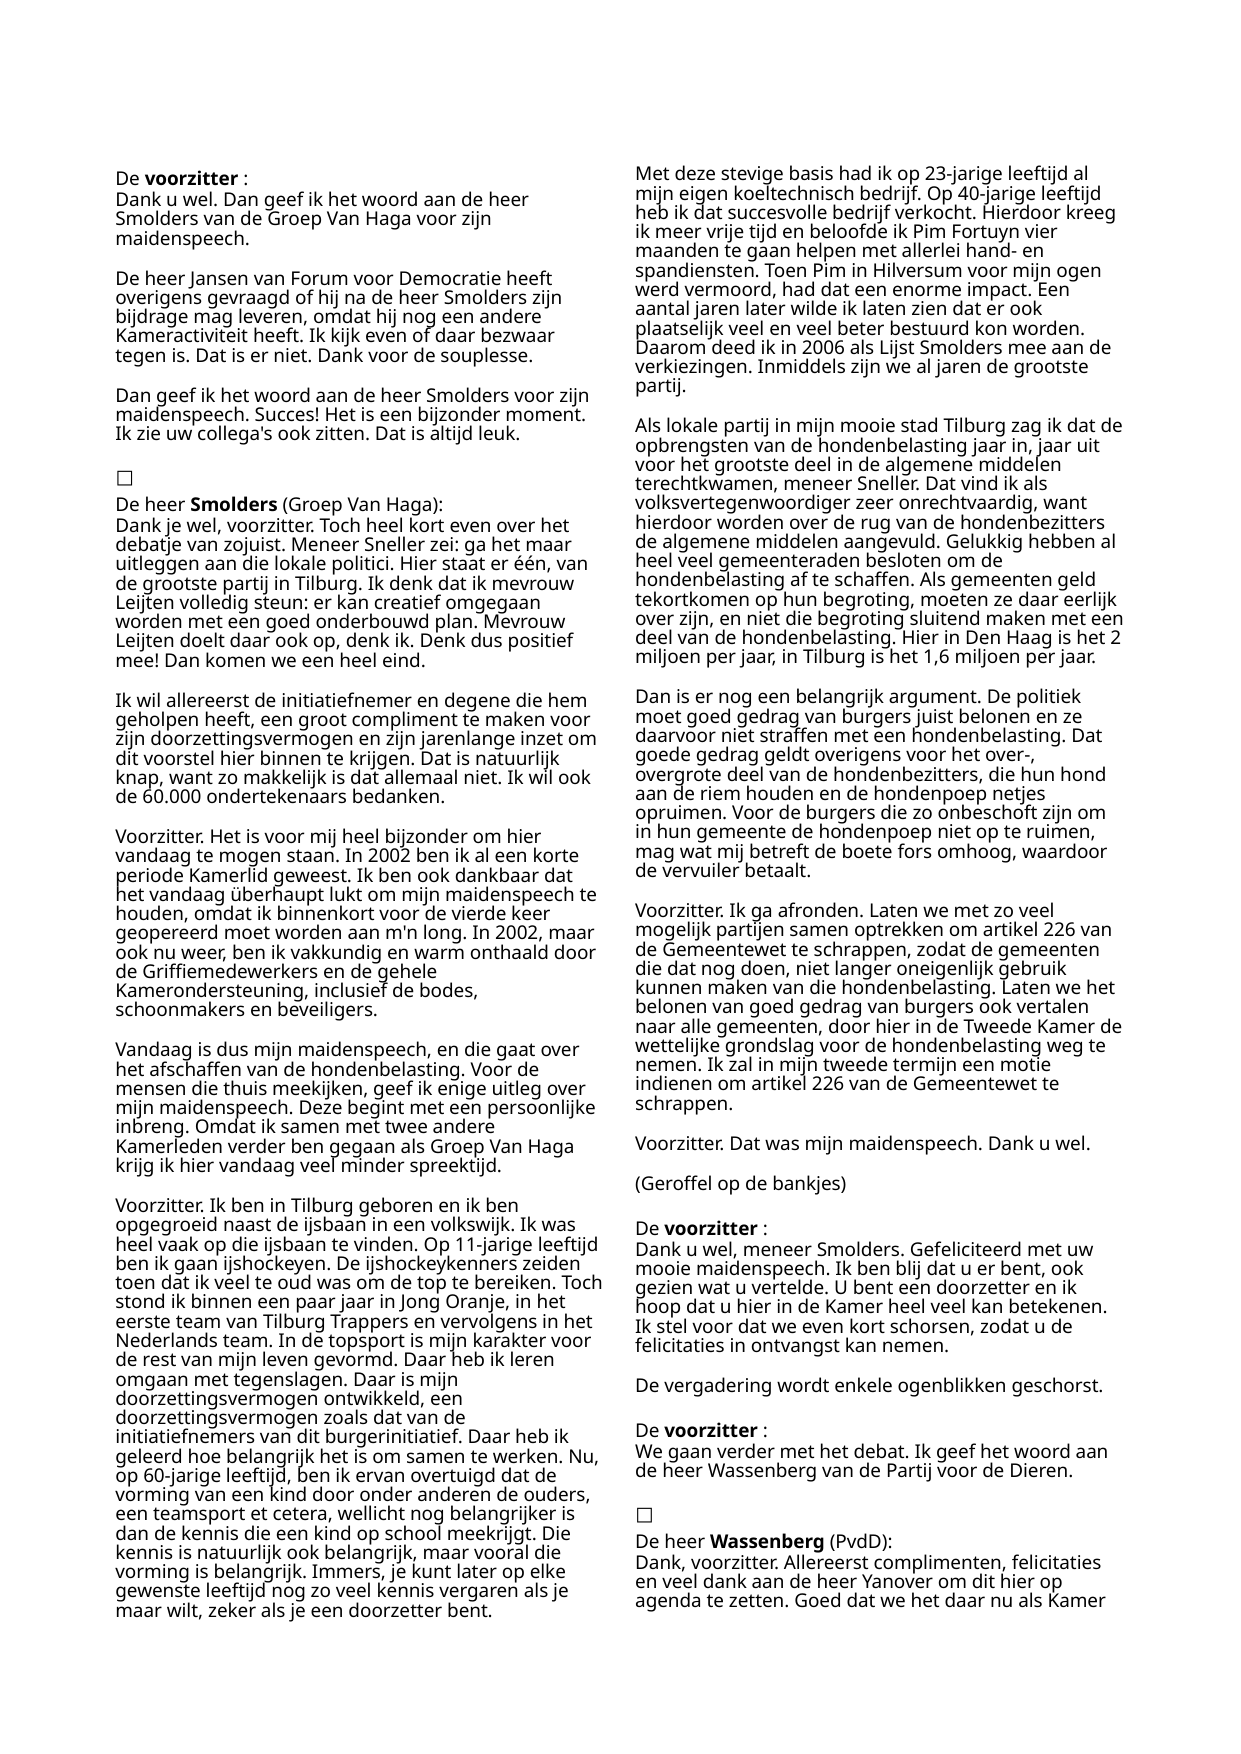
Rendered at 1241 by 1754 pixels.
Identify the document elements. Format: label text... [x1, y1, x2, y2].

text Vandaag is dus mijn maidenspeech, en die gaat over het afschaffen van de hondenbelasting. Voor de mensen die thuis meekijken, geef ik enige uitleg over mijn maidenspeech. Deze begint met een persoonlijke inbreng. Omdat ik samen met twee andere Kamerleden verder ben gegaan als Groep Van Haga krijg ik hier vandaag veel minder spreektijd. [115, 1041, 605, 1176]
text Dan is er nog een belangrijk argument. De politiek moet goed gedrag van burgers juist belonen en ze daarvoor niet straffen met een hondenbelasting. Dat goede gedrag geldt overigens voor het over-, overgrote deel van de hondenbezitters, die hun hond aan de riem houden en de hondenpoep netjes opruimen. Voor de burgers die zo onbeschoft zijn om in hun gemeente de hondenpoep niet op te ruimen, mag wat mij betreft de boete fors omhoog, waardoor de vervuiler betaalt. [635, 688, 1125, 881]
text De heer Jansen van Forum voor Democratie heeft overigens gevraagd of hij na de heer Smolders zijn bijdrage mag leveren, omdat hij nog een andere Kameractiviteit heeft. Ik kijk even of daar bezwaar tegen is. Dat is er niet. Dank voor de souplesse. [115, 269, 605, 366]
text Dank u wel, meneer Smolders. Gefeliciteerd met uw mooie maidenspeech. Ik ben blij dat u er bent, ook gezien wat u vertelde. U bent een doorzetter en ik hoop dat u hier in de Kamer heel veel kan betekenen. Ik stel voor dat we even kort schorsen, zodat u de felicitaties in ontvangst kan nemen. [635, 1241, 1125, 1356]
text Voorzitter. Dat was mijn maidenspeech. Dank u wel. [635, 1135, 1125, 1154]
text Dan geef ik het woord aan de heer Smolders voor zijn maidenspeech. Succes! Het is een bijzonder moment. Ik zie uw collega's ook zitten. Dat is altijd leuk. [115, 387, 605, 444]
text Voorzitter. Ik ga afronden. Laten we met zo veel mogelijk partijen samen optrekken om artikel 226 van de Gemeentewet te schrappen, zodat de gemeenten die dat nog doen, niet langer oneigenlijk gebruik kunnen maken van die hondenbelasting. Laten we het belonen van goed gedrag van burgers ook vertalen naar alle gemeenten, door hier in de Tweede Kamer de wettelijke grondslag voor de hondenbelasting weg te nemen. Ik zal in mijn tweede termijn een motie indienen om artikel 226 van de Gemeentewet te schrappen. [635, 902, 1125, 1114]
text Voorzitter. Het is voor mij heel bijzonder om hier vandaag te mogen staan. In 2002 ben ik al een korte periode Kamerlid geweest. Ik ben ook dankbaar dat het vandaag überhaupt lukt om mijn maidenspeech te houden, omdat ik binnenkort voor de vierde keer geopereerd moet worden aan m'n long. In 2002, maar ook nu weer, ben ik vakkundig en warm onthaald door de Griffiemedewerkers en de gehele Kamerondersteuning, inclusief de bodes, schoonmakers en beveiligers. [115, 828, 605, 1021]
text Voorzitter. Ik ben in Tilburg geboren en ik ben opgegroeid naast de ijsbaan in een volkswijk. Ik was heel vaak op die ijsbaan te vinden. Op 11-jarige leeftijd ben ik gaan ijshockeyen. De ijshockeykenners zeiden toen dat ik veel te oud was om de top te bereiken. Toch stond ik binnen een paar jaar in Jong Oranje, in het eerste team van Tilburg Trappers en vervolgens in het Nederlands team. In de topsport is mijn karakter voor de rest van mijn leven gevormd. Daar heb ik leren omgaan met tegenslagen. Daar is mijn doorzettingsvermogen ontwikkeld, een doorzettingsvermogen zoals dat van de initiatiefnemers van dit burgerinitiatief. Daar heb ik geleerd hoe belangrijk het is om samen te werken. Nu, op 60-jarige leeftijd, ben ik ervan overtuigd dat de vorming van een kind door onder anderen de ouders, een teamsport et cetera, wellicht nog belangrijker is dan de kennis die een kind op school meekrijgt. Die kennis is natuurlijk ook belangrijk, maar vooral die vorming is belangrijk. Immers, je kunt later op elke gewenste leeftijd nog zo veel kennis vergaren als je maar wilt, zeker als je een doorzetter bent. [115, 1197, 605, 1621]
text De voorzitter : [115, 165, 605, 191]
text Dank, voorzitter. Allereerst complimenten, felicitaties en veel dank aan de heer Yanover om dit hier op agenda te zetten. Goed dat we het daar nu als Kamer [635, 1554, 1125, 1612]
text (Geroffel op de bankjes) [635, 1175, 1125, 1194]
text De vergadering wordt enkele ogenblikken geschorst. [635, 1377, 1125, 1396]
text ⬜ [115, 465, 605, 491]
text Als lokale partij in mijn mooie stad Tilburg zag ik dat de opbrengsten van de hondenbelasting jaar in, jaar uit voor het grootste deel in de algemene middelen terechtkwamen, meneer Sneller. Dat vind ik als volksvertegenwoordiger zeer onrechtvaardig, want hierdoor worden over de rug van de hondenbezitters de algemene middelen aangevuld. Gelukkig hebben al heel veel gemeenteraden besloten om de hondenbelasting af te schaffen. Als gemeenten geld tekortkomen op hun begroting, moeten ze daar eerlijk over zijn, en niet die begroting sluitend maken met een deel van de hondenbelasting. Hier in Den Haag is het 2 miljoen per jaar, in Tilburg is het 1,6 miljoen per jaar. [635, 417, 1125, 668]
text Met deze stevige basis had ik op 23-jarige leeftijd al mijn eigen koeltechnisch bedrijf. Op 40-jarige leeftijd heb ik dat succesvolle bedrijf verkocht. Hierdoor kreeg ik meer vrije tijd en beloofde ik Pim Fortuyn vier maanden te gaan helpen met allerlei hand- en spandiensten. Toen Pim in Hilversum voor mijn ogen werd vermoord, had dat een enorme impact. Een aantal jaren later wilde ik laten zien dat er ook plaatselijk veel en veel beter bestuurd kon worden. Daarom deed ik in 2006 als Lijst Smolders mee aan de verkiezingen. Inmiddels zijn we al jaren de grootste partij. [635, 165, 1125, 397]
text Ik wil allereerst de initiatiefnemer en degene die hem geholpen heeft, een groot compliment te maken voor zijn doorzettingsvermogen en zijn jarenlange inzet om dit voorstel hier binnen te krijgen. Dat is natuurlijk knap, want zo makkelijk is dat allemaal niet. Ik wil ook de 60.000 ondertekenaars bedanken. [115, 692, 605, 807]
text De heer Smolders (Groep Van Haga): [115, 491, 605, 517]
text De voorzitter : [635, 1417, 1125, 1443]
text ⬜ [635, 1502, 1125, 1528]
text Dank je wel, voorzitter. Toch heel kort even over het debatje van zojuist. Meneer Sneller zei: ga het maar uitleggen aan die lokale politici. Hier staat er één, van de grootste partij in Tilburg. Ik denk dat ik mevrouw Leijten volledig steun: er kan creatief omgegaan worden met een goed onderbouwd plan. Mevrouw Leijten doelt daar ook op, denk ik. Denk dus positief mee! Dan komen we een heel eind. [115, 517, 605, 671]
text De voorzitter : [635, 1215, 1125, 1241]
text Dank u wel. Dan geef ik het woord aan de heer Smolders van de Groep Van Haga voor zijn maidenspeech. [115, 191, 605, 249]
text We gaan verder met het debat. Ik geef het woord aan de heer Wassenberg van de Partij voor de Dieren. [635, 1443, 1125, 1481]
text De heer Wassenberg (PvdD): [635, 1528, 1125, 1554]
